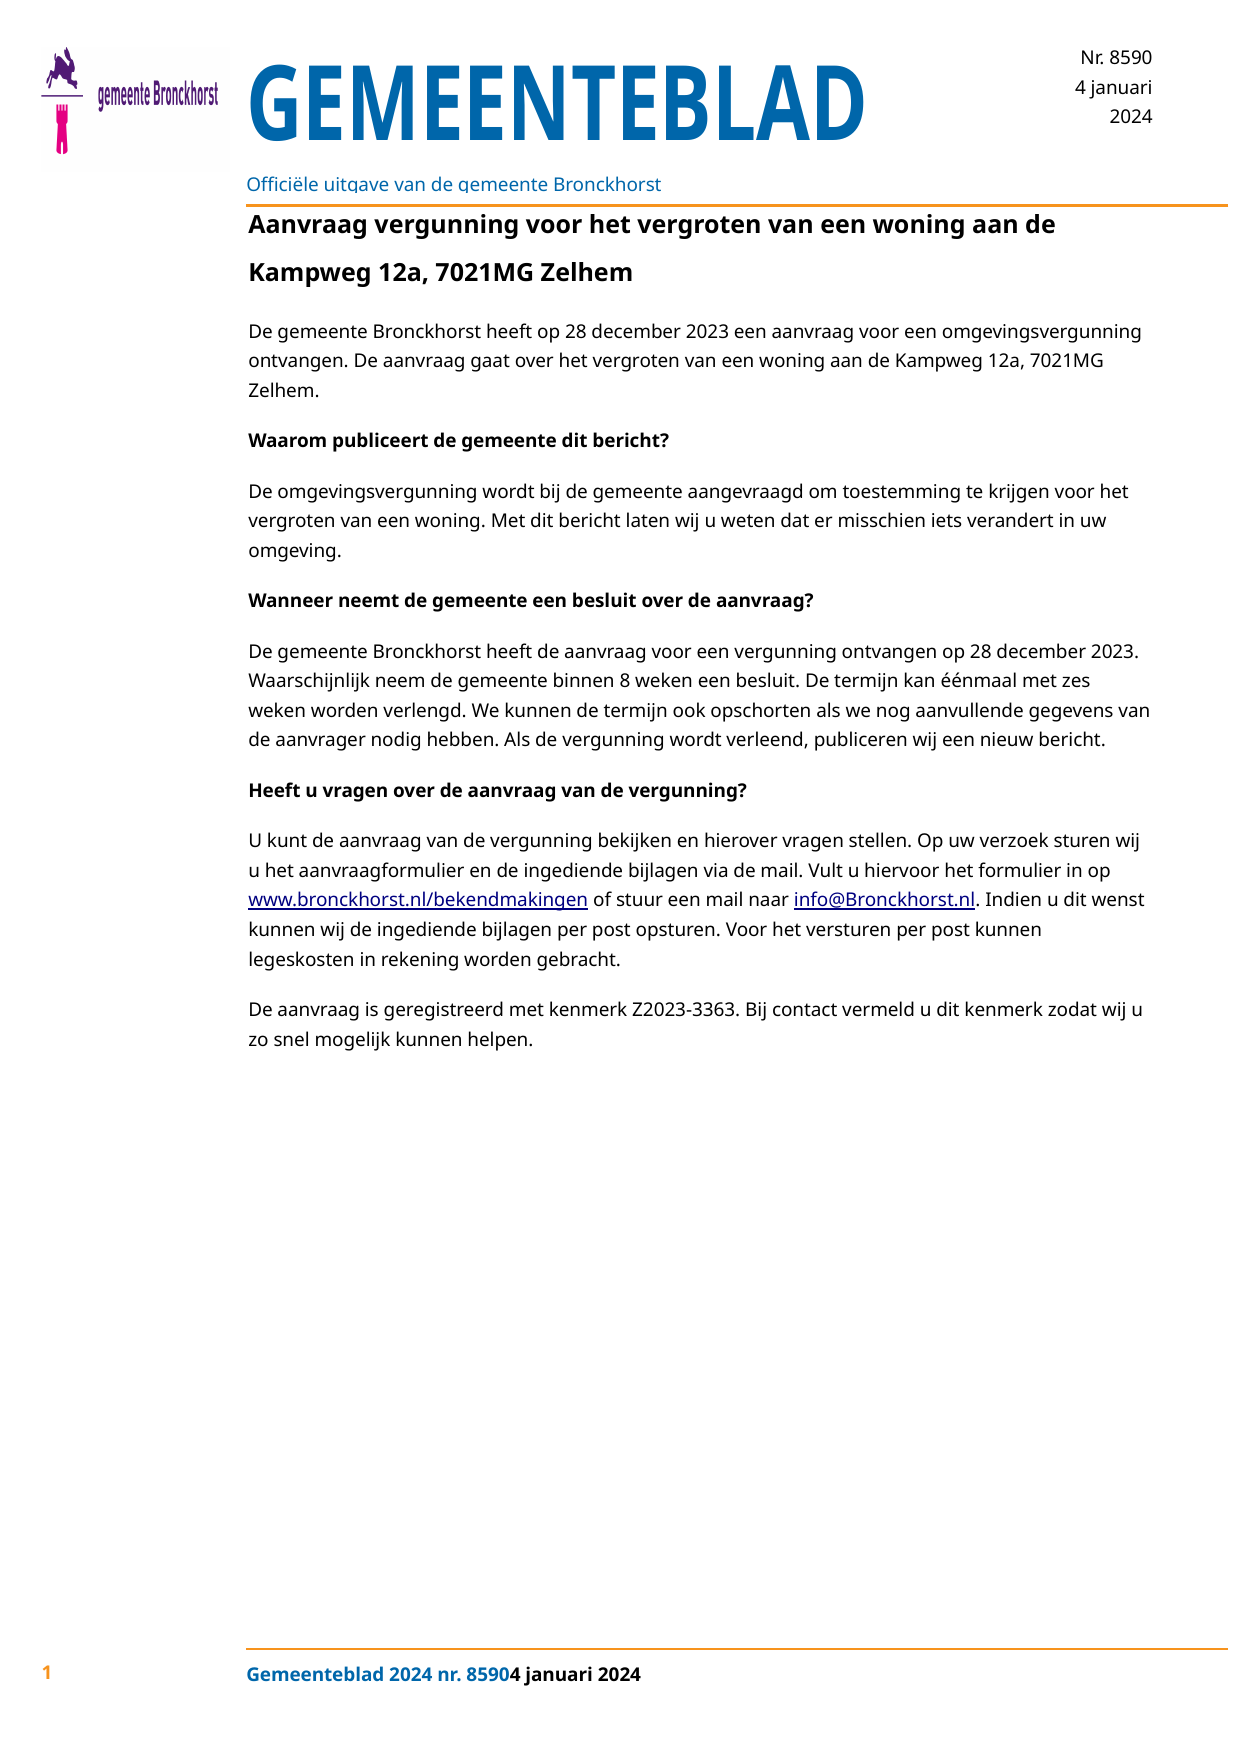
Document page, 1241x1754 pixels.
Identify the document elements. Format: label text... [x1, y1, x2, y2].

text Waarom publiceert de gemeente dit bericht? [248, 427, 1152, 453]
text De omgevingsvergunning wordt bij de gemeente aangevraagd om toestemming te krijgen voor het vergroten van een woning. Met dit bericht laten wij u weten dat er misschien iets verandert in uw omgeving. [248, 478, 1152, 563]
picture [41, 47, 231, 172]
text Wanneer neemt de gemeente een besluit over de aanvraag? [248, 587, 1152, 613]
text De gemeente Bronckhorst heeft de aanvraag voor een vergunning ontvangen op 28 december 2023. Waarschijnlijk neem de gemeente binnen 8 weken een besluit. De termijn kan éénmaal met zes weken worden verlengd. We kunnen de termijn ook opschorten als we nog aanvullende gegevens van de aanvrager nodig hebben. Als de vergunning wordt verleend, publiceren wij een nieuw bericht. [248, 638, 1152, 752]
text Aanvraag vergunning voor het vergroten van een woning aan de Kampweg 12a, 7021MG Zelhem [248, 207, 1152, 288]
text U kunt de aanvraag van de vergunning bekijken en hierover vragen stellen. Op uw verzoek sturen wij u het aanvraagformulier en de ingediende bijlagen via de mail. Vult u hiervoor het formulier in op www.bronckhorst.nl/bekendmakingen of stuur een mail naar info@Bronckhorst.nl. Indien u dit wenst kunnen wij de ingediende bijlagen per post opsturen. Voor het versturen per post kunnen legeskosten in rekening worden gebracht. [248, 827, 1152, 972]
text De aanvraag is geregistreerd met kenmerk Z2023-3363. Bij contact vermeld u dit kenmerk zodat wij u zo snel mogelijk kunnen helpen. [248, 996, 1152, 1052]
text De gemeente Bronckhorst heeft op 28 december 2023 een aanvraag voor een omgevingsvergunning ontvangen. De aanvraag gaat over het vergroten van een woning aan de Kampweg 12a, 7021MG Zelhem. [248, 318, 1152, 403]
text Heeft u vragen over de aanvraag van de vergunning? [248, 777, 1152, 803]
